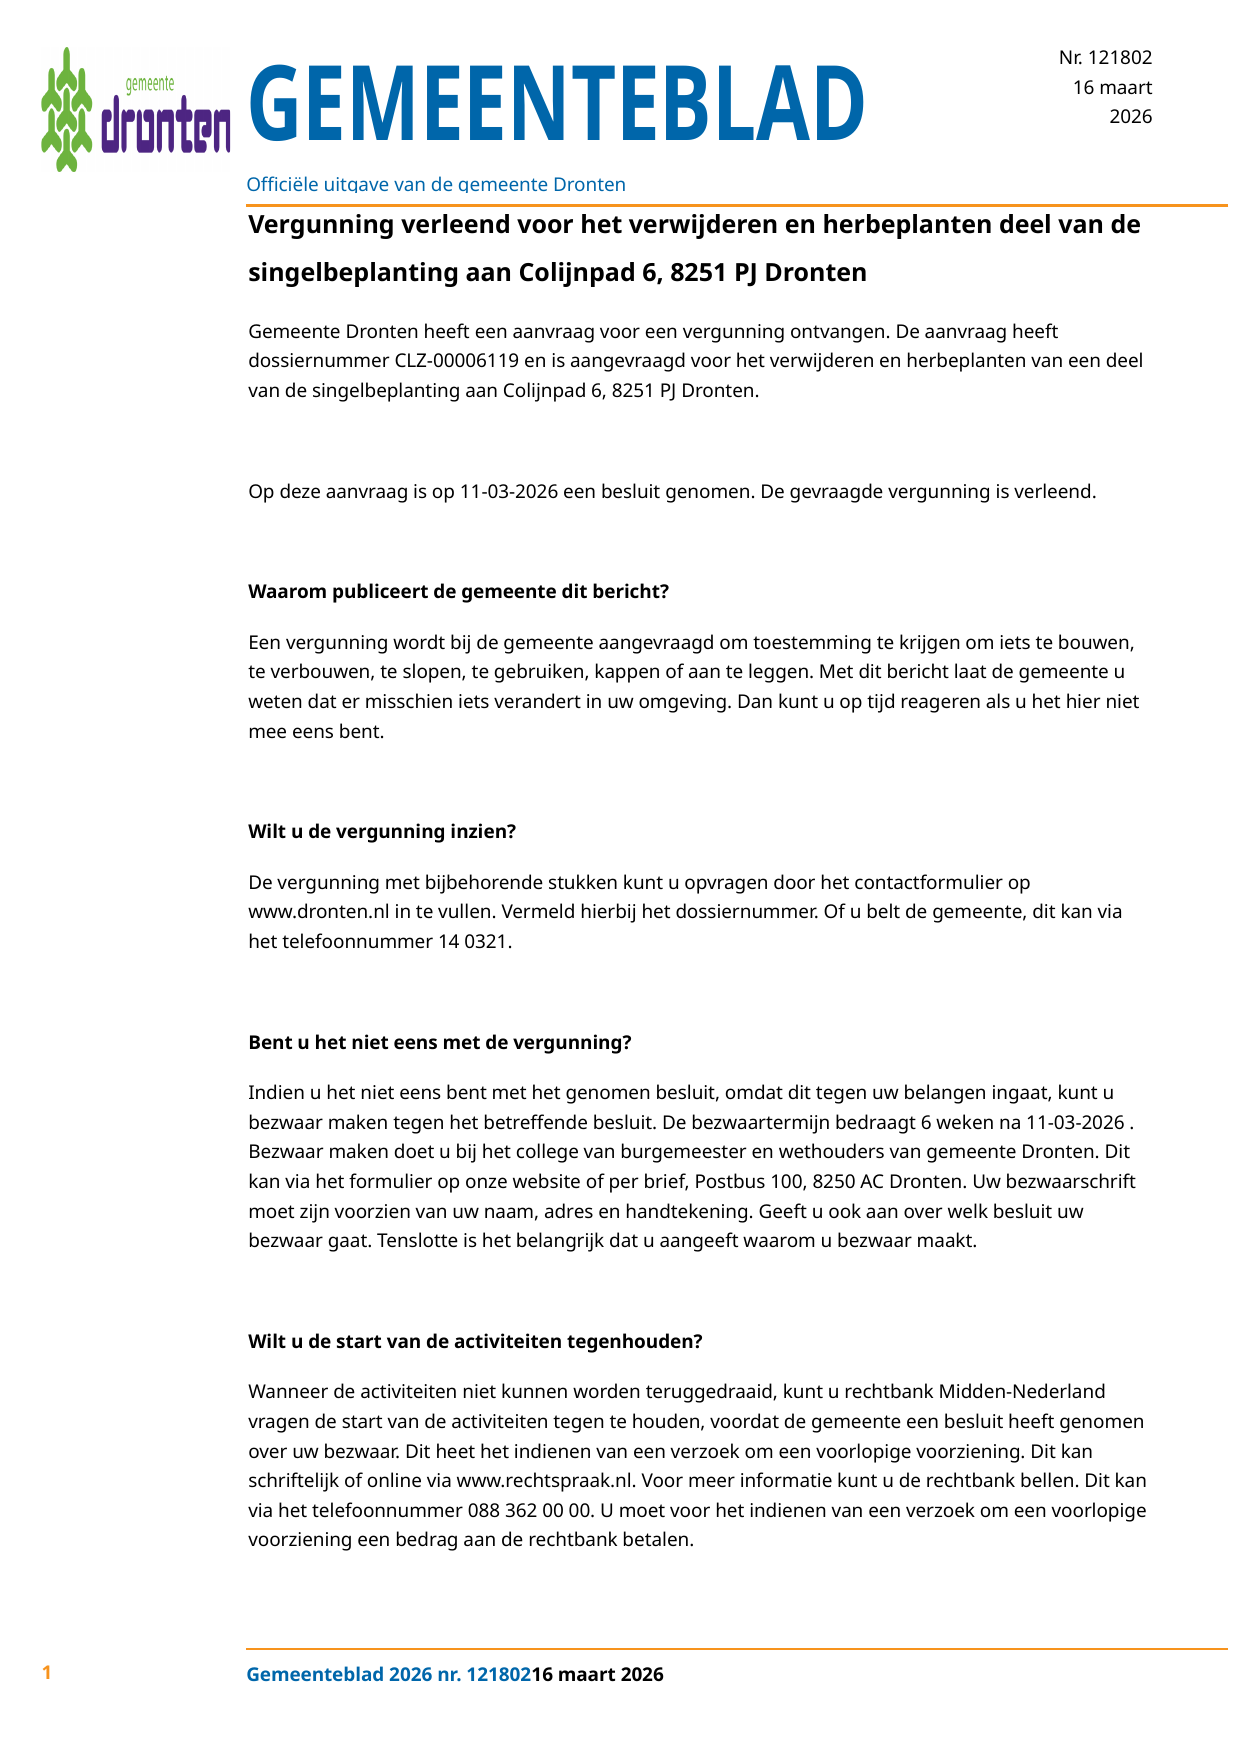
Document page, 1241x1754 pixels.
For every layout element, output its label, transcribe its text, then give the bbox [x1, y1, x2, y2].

text Indien u het niet eens bent met het genomen besluit, omdat dit tegen uw belangen ingaat, kunt u bezwaar maken tegen het betreffende besluit. De bezwaartermijn bedraagt 6 weken na 11-03-2026 . Bezwaar maken doet u bij het college van burgemeester en wethouders van gemeente Dronten. Dit kan via het formulier op onze website of per brief, Postbus 100, 8250 AC Dronten. Uw bezwaarschrift moet zijn voorzien van uw naam, adres en handtekening. Geeft u ook aan over welk besluit uw bezwaar gaat. Tenslotte is het belangrijk dat u aangeeft waarom u bezwaar maakt. [248, 1079, 1152, 1253]
text Een vergunning wordt bij de gemeente aangevraagd om toestemming te krijgen om iets te bouwen, te verbouwen, te slopen, te gebruiken, kappen of aan te leggen. Met dit bericht laat de gemeente u weten dat er misschien iets verandert in uw omgeving. Dan kunt u op tijd reageren als u het hier niet mee eens bent. [248, 629, 1152, 744]
text Wilt u de vergunning inzien? [248, 819, 1152, 844]
text Vergunning verleend voor het verwijderen en herbeplanten deel van de singelbeplanting aan Colijnpad 6, 8251 PJ Dronten [248, 207, 1152, 288]
text Wilt u de start van de activiteiten tegenhouden? [248, 1328, 1152, 1354]
text De vergunning met bijbehorende stukken kunt u opvragen door het contactformulier op www.dronten.nl in te vullen. Vermeld hierbij het dossiernummer. Of u belt de gemeente, dit kan via het telefoonnummer 14 0321. [248, 869, 1152, 954]
picture [41, 47, 231, 172]
text Bent u het niet eens met de vergunning? [248, 1029, 1152, 1055]
text Op deze aanvraag is op 11-03-2026 een besluit genomen. De gevraagde vergunning is verleend. [248, 478, 1152, 504]
text Wanneer de activiteiten niet kunnen worden teruggedraaid, kunt u rechtbank Midden-Nederland vragen de start van de activiteiten tegen te houden, voordat de gemeente een besluit heeft genomen over uw bezwaar. Dit heet het indienen van een verzoek om een voorlopige voorziening. Dit kan schriftelijk of online via www.rechtspraak.nl. Voor meer informatie kunt u de rechtbank bellen. Dit kan via het telefoonnummer 088 362 00 00. U moet voor het indienen van een verzoek om een voorlopige voorziening een bedrag aan de rechtbank betalen. [248, 1379, 1152, 1552]
text Gemeente Dronten heeft een aanvraag voor een vergunning ontvangen. De aanvraag heeft dossiernummer CLZ-00006119 en is aangevraagd voor het verwijderen en herbeplanten van een deel van de singelbeplanting aan Colijnpad 6, 8251 PJ Dronten. [248, 318, 1152, 403]
text Waarom publiceert de gemeente dit bericht? [248, 579, 1152, 604]
